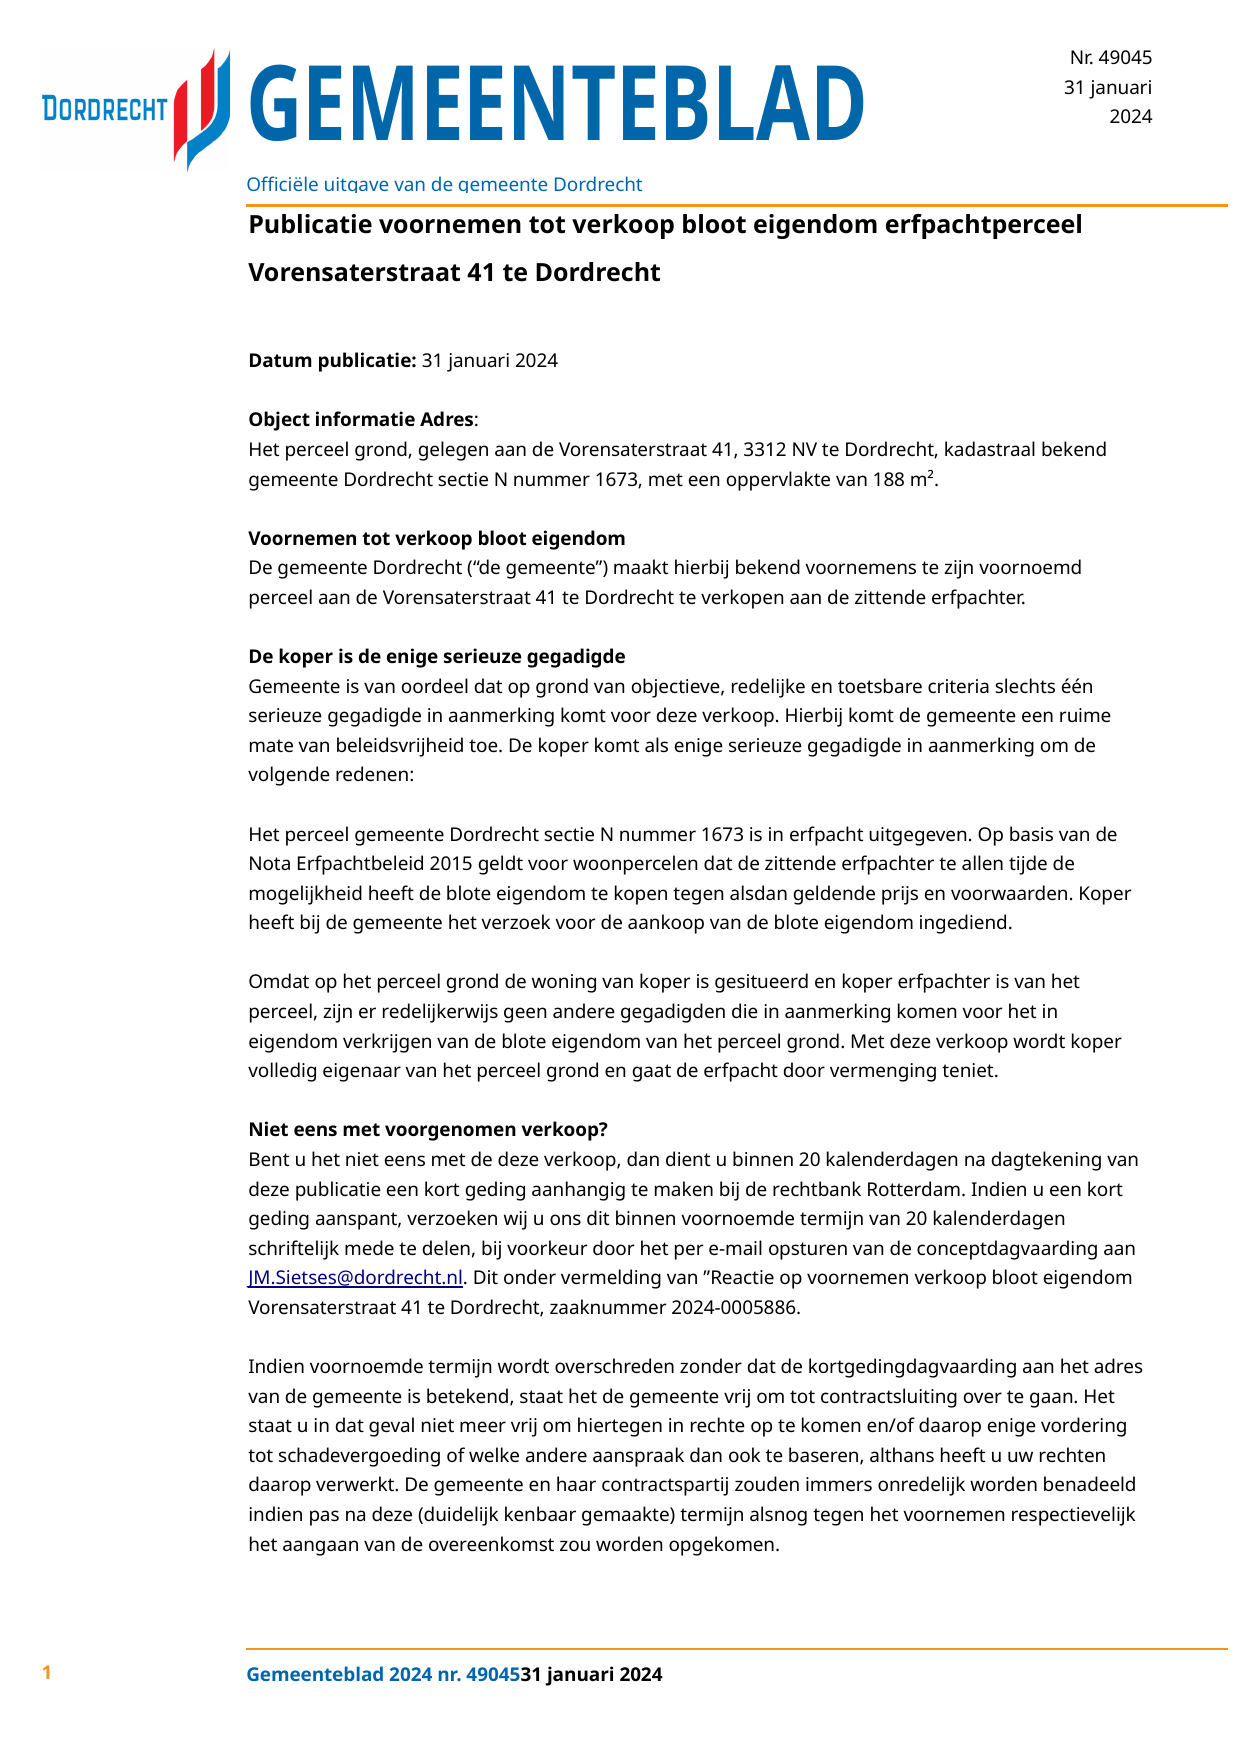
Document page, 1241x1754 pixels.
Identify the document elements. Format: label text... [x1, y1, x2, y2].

text Bent u het niet eens met de deze verkoop, dan dient u binnen 20 kalenderdagen na dagtekening van deze publicatie een kort geding aanhangig te maken bij de rechtbank Rotterdam. Indien u een kort geding aanspant, verzoeken wij u ons dit binnen voornoemde termijn van 20 kalenderdagen schriftelijk mede te delen, bij voorkeur door het per e-mail opsturen van de conceptdagvaarding aan JM.Sietses@dordrecht.nl. Dit onder vermelding van ”Reactie op voornemen verkoop bloot eigendom Vorensaterstraat 41 te Dordrecht, zaaknummer 2024-0005886. [248, 1146, 1152, 1320]
text Publicatie voornemen tot verkoop bloot eigendom erfpachtperceel Vorensaterstraat 41 te Dordrecht [248, 207, 1152, 288]
text Object informatie Adres: [248, 407, 1152, 432]
text Omdat op het perceel grond de woning van koper is gesitueerd en koper erfpachter is van het perceel, zijn er redelijkerwijs geen andere gegadigden die in aanmerking komen voor het in eigendom verkrijgen van de blote eigendom van het perceel grond. Met deze verkoop wordt koper volledig eigenaar van het perceel grond en gaat de erfpacht door vermenging teniet. [248, 969, 1152, 1083]
text Niet eens met voorgenomen verkoop? [248, 1117, 1152, 1142]
text De gemeente Dordrecht (“de gemeente”) maakt hierbij bekend voornemens te zijn voornoemd perceel aan de Vorensaterstraat 41 te Dordrecht te verkopen aan de zittende erfpachter. [248, 554, 1152, 610]
text Voornemen tot verkoop bloot eigendom [248, 525, 1152, 551]
picture [41, 47, 231, 172]
text Het perceel gemeente Dordrecht sectie N nummer 1673 is in erfpacht uitgegeven. Op basis van de Nota Erfpachtbeleid 2015 geldt voor woonpercelen dat de zittende erfpachter te allen tijde de mogelijkheid heeft de blote eigendom te kopen tegen alsdan geldende prijs en voorwaarden. Koper heeft bij de gemeente het verzoek voor de aankoop van de blote eigendom ingediend. [248, 821, 1152, 935]
text Indien voornoemde termijn wordt overschreden zonder dat de kortgedingdagvaarding aan het adres van de gemeente is betekend, staat het de gemeente vrij om tot contractsluiting over te gaan. Het staat u in dat geval niet meer vrij om hiertegen in rechte op te komen en/of daarop enige vordering tot schadevergoeding of welke andere aanspraak dan ook te baseren, althans heeft u uw rechten daarop verwerkt. De gemeente en haar contractspartij zouden immers onredelijk worden benadeeld indien pas na deze (duidelijk kenbaar gemaakte) termijn alsnog tegen het voornemen respectievelijk het aangaan van de overeenkomst zou worden opgekomen. [248, 1353, 1152, 1557]
text Datum publicatie: 31 januari 2024 [248, 347, 1152, 373]
text Gemeente is van oordeel dat op grond van objectieve, redelijke en toetsbare criteria slechts één serieuze gegadigde in aanmerking komt voor deze verkoop. Hierbij komt de gemeente een ruime mate van beleidsvrijheid toe. De koper komt als enige serieuze gegadigde in aanmerking om de volgende redenen: [248, 673, 1152, 787]
text Het perceel grond, gelegen aan de Vorensaterstraat 41, 3312 NV te Dordrecht, kadastraal bekend gemeente Dordrecht sectie N nummer 1673, met een oppervlakte van 188 m². [248, 436, 1152, 492]
text De koper is de enige serieuze gegadigde [248, 643, 1152, 669]
